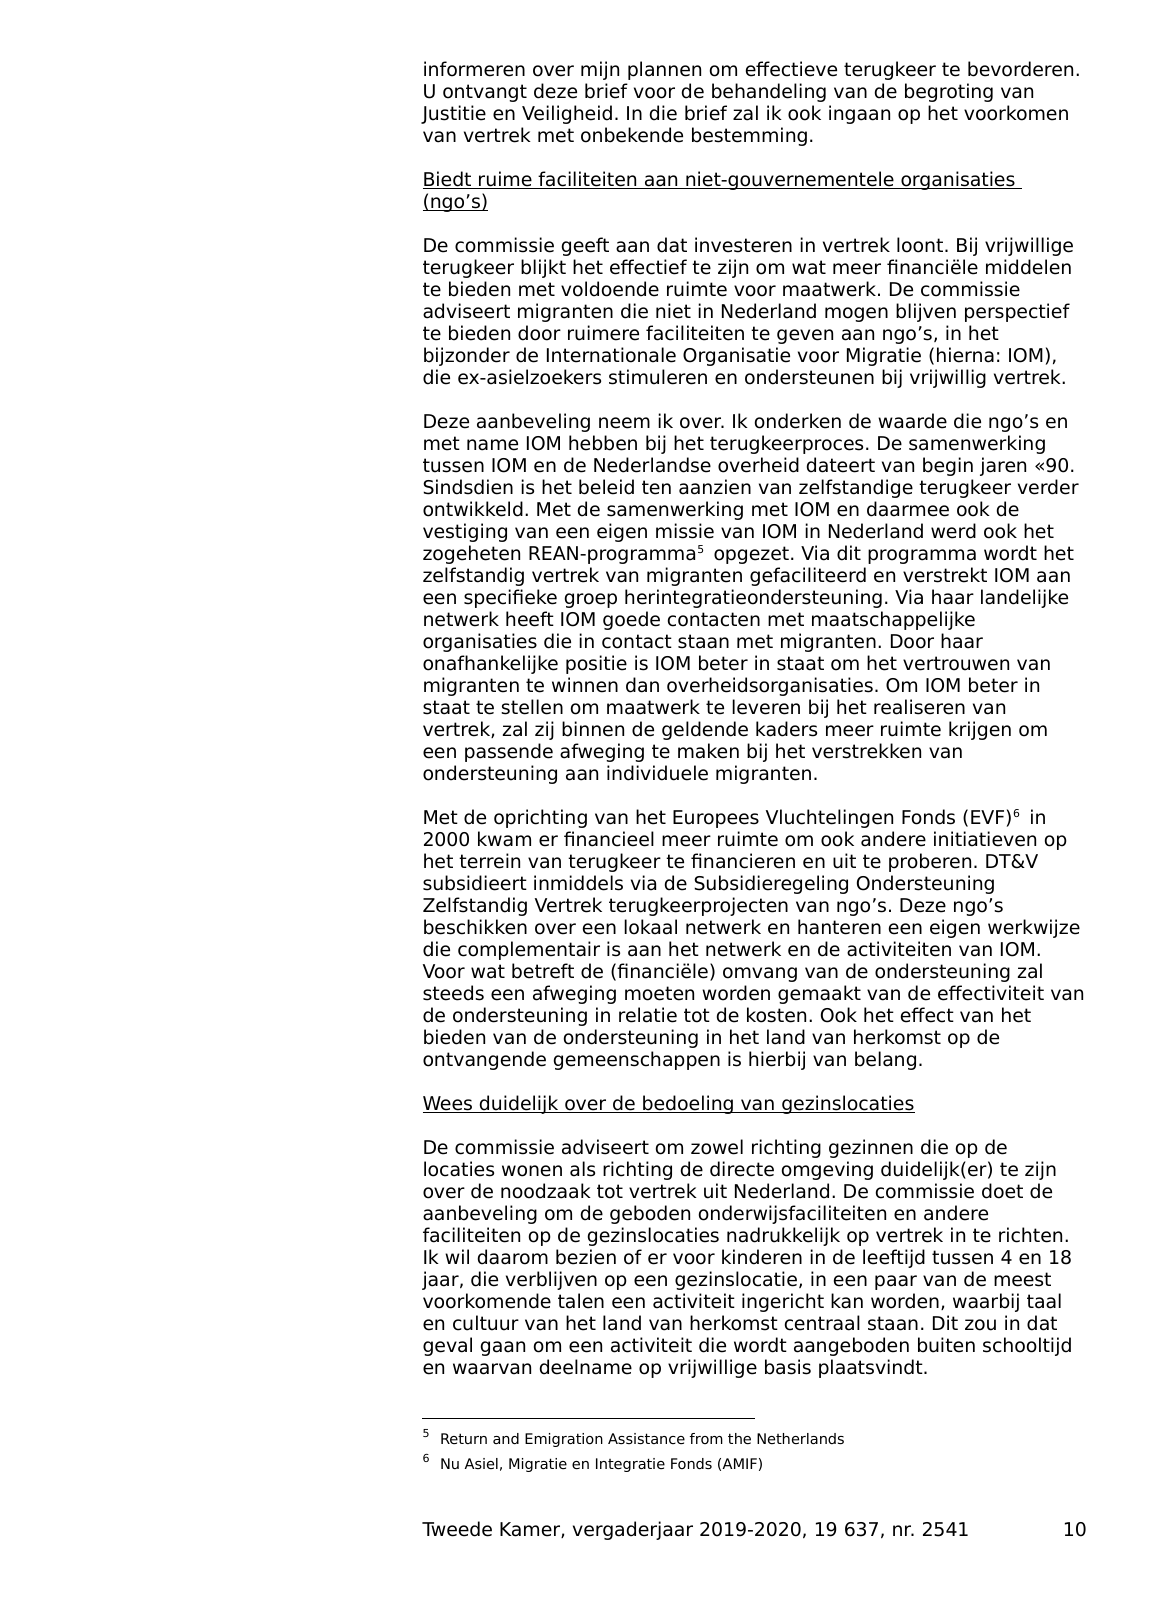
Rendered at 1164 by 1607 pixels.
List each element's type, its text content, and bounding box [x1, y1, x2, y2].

text Met de oprichting van het Europees Vluchtelingen Fonds (EVF) in 2000 kwam er financieel meer ruimte om ook andere initiatieven op het terrein van terugkeer te financieren en uit te proberen. DT&V subsidieert inmiddels via de Subsidieregeling Ondersteuning Zelfstandig Vertrek terugkeerprojecten van ngo’s. Deze ngo’s beschikken over een lokaal netwerk en hanteren een eigen werkwijze die complementair is aan het netwerk en de activiteiten van IOM. [422, 807, 1087, 961]
subtitle Wees duidelijk over de bedoeling van gezinslocaties [422, 1093, 1087, 1115]
text Voor wat betreft de (financiële) omvang van de ondersteuning zal steeds een afweging moeten worden gemaakt van de effectiviteit van de ondersteuning in relatie tot de kosten. Ook het effect van het bieden van de ondersteuning in het land van herkomst op de ontvangende gemeenschappen is hierbij van belang. [422, 961, 1087, 1071]
text Nu Asiel, Migratie en Integratie Fonds (AMIF) [422, 1452, 1087, 1474]
text Deze aanbeveling neem ik over. Ik onderken de waarde die ngo’s en met name IOM hebben bij het terugkeerproces. De samenwerking tussen IOM en de Nederlandse overheid dateert van begin jaren «90. Sindsdien is het beleid ten aanzien van zelfstandige terugkeer verder ontwikkeld. Met de samenwerking met IOM en daarmee ook de vestiging van een eigen missie van IOM in Nederland werd ook het zogeheten REAN-programma opgezet. Via dit programma wordt het zelfstandig vertrek van migranten gefaciliteerd en verstrekt IOM aan een specifieke groep herintegratieondersteuning. Via haar landelijke netwerk heeft IOM goede contacten met maatschappelijke organisaties die in contact staan met migranten. Door haar onafhankelijke positie is IOM beter in staat om het vertrouwen van migranten te winnen dan overheidsorganisaties. Om IOM beter in staat te stellen om maatwerk te leveren bij het realiseren van vertrek, zal zij binnen de geldende kaders meer ruimte krijgen om een passende afweging te maken bij het verstrekken van ondersteuning aan individuele migranten. [422, 411, 1087, 785]
text informeren over mijn plannen om effectieve terugkeer te bevorderen. U ontvangt deze brief voor de behandeling van de begroting van Justitie en Veiligheid. In die brief zal ik ook ingaan op het voorkomen van vertrek met onbekende bestemming. [422, 59, 1087, 147]
text Return and Emigration Assistance from the Netherlands [422, 1427, 1087, 1449]
text De commissie geeft aan dat investeren in vertrek loont. Bij vrijwillige terugkeer blijkt het effectief te zijn om wat meer financiële middelen te bieden met voldoende ruimte voor maatwerk. De commissie adviseert migranten die niet in Nederland mogen blijven perspectief te bieden door ruimere faciliteiten te geven aan ngo’s, in het bijzonder de Internationale Organisatie voor Migratie (hierna: IOM), die ex-asielzoekers stimuleren en ondersteunen bij vrijwillig vertrek. [422, 235, 1087, 389]
text De commissie adviseert om zowel richting gezinnen die op de locaties wonen als richting de directe omgeving duidelijk(er) te zijn over de noodzaak tot vertrek uit Nederland. De commissie doet de aanbeveling om de geboden onderwijsfaciliteiten en andere faciliteiten op de gezinslocaties nadrukkelijk op vertrek in te richten. Ik wil daarom bezien of er voor kinderen in de leeftijd tussen 4 en 18 jaar, die verblijven op een gezinslocatie, in een paar van de meest voorkomende talen een activiteit ingericht kan worden, waarbij taal en cultuur van het land van herkomst centraal staan. Dit zou in dat geval gaan om een activiteit die wordt aangeboden buiten schooltijd en waarvan deelname op vrijwillige basis plaatsvindt. [422, 1137, 1087, 1379]
subtitle Biedt ruime faciliteiten aan niet-gouvernementele organisaties (ngo’s) [422, 169, 1087, 213]
